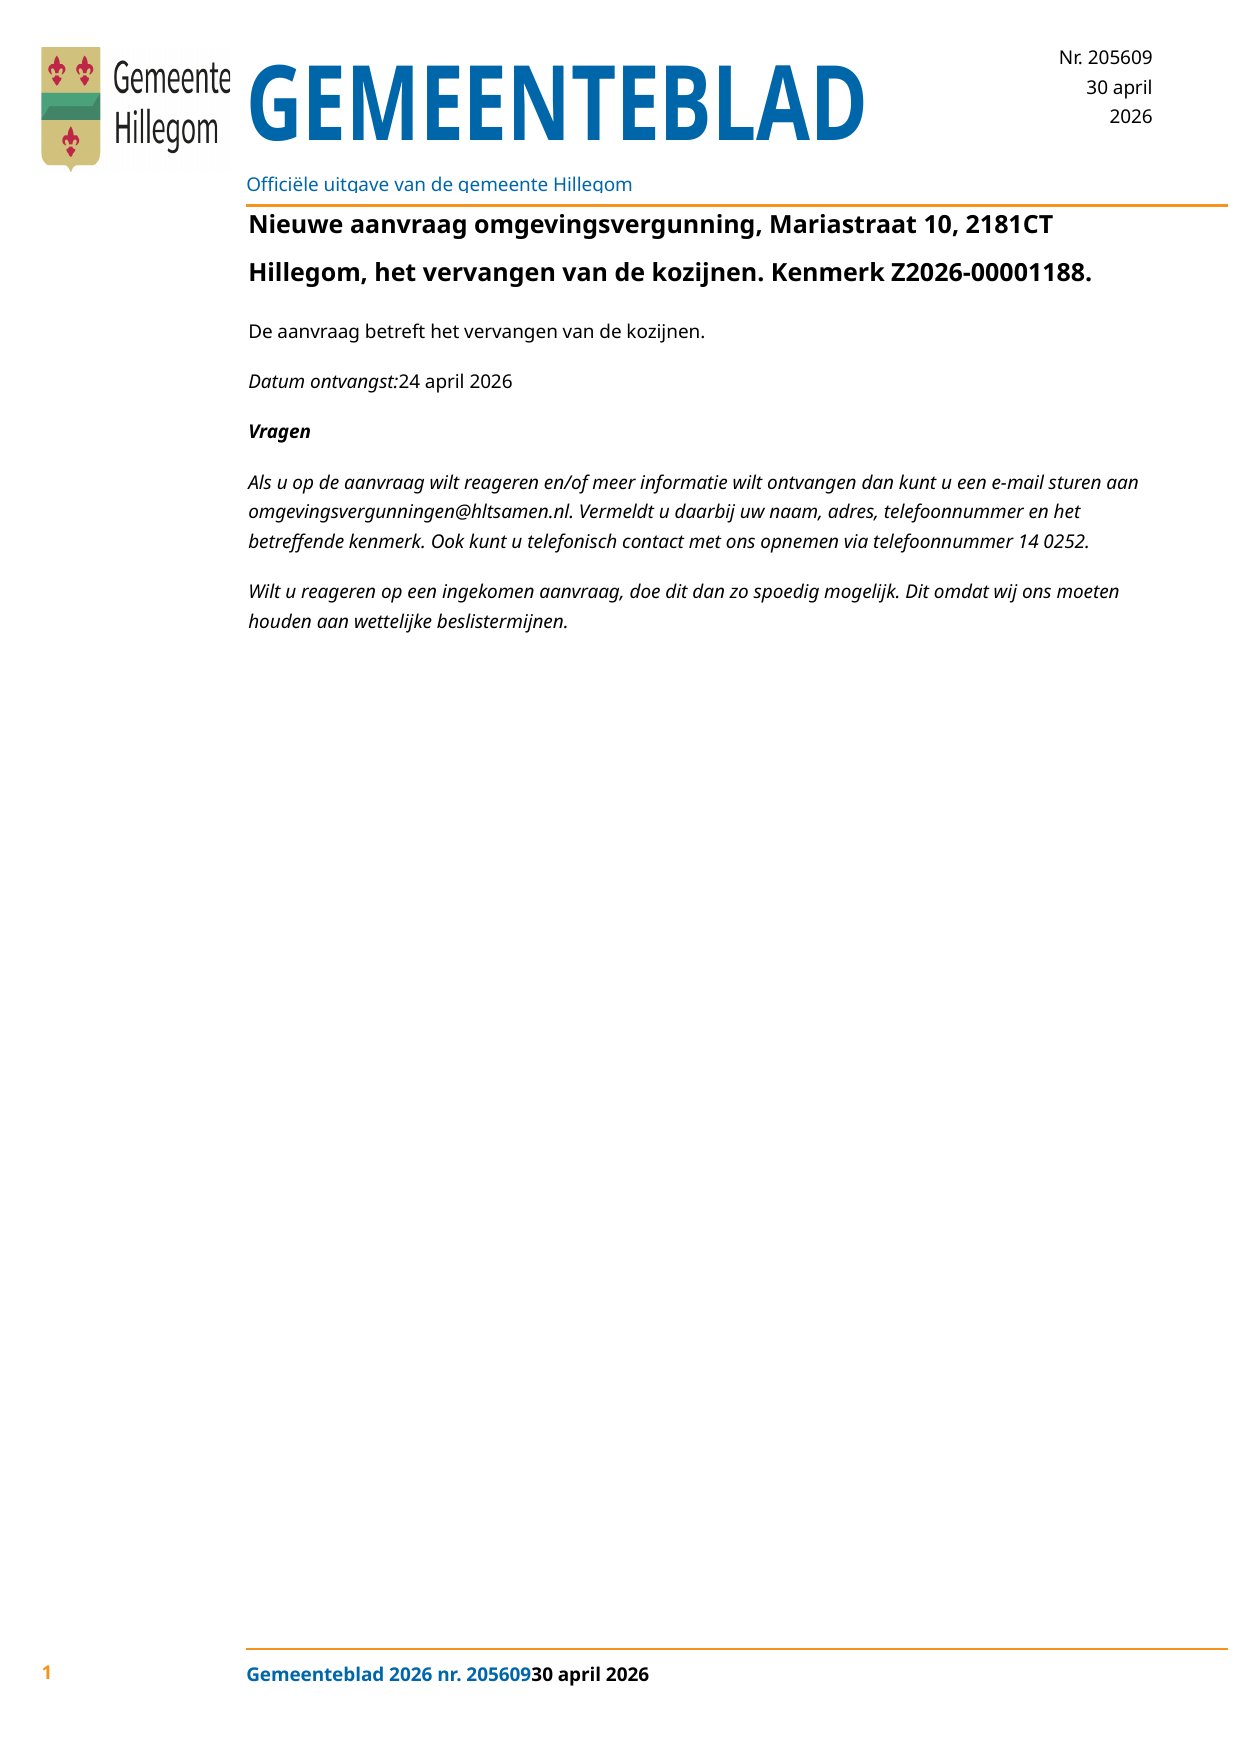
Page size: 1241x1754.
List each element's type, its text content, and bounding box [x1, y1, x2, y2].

text Als u op de aanvraag wilt reageren en/of meer informatie wilt ontvangen dan kunt u een e-mail sturen aan omgevingsvergunningen@hltsamen.nl. Vermeldt u daarbij uw naam, adres, telefoonnummer en het betreffende kenmerk. Ook kunt u telefonisch contact met ons opnemen via telefoonnummer 14 0252. [248, 469, 1152, 554]
text Vragen [248, 419, 1152, 444]
text Datum ontvangst:24 april 2026 [248, 368, 1152, 394]
text De aanvraag betreft het vervangen van de kozijnen. [248, 318, 1152, 344]
picture [41, 47, 231, 172]
text Nieuwe aanvraag omgevingsvergunning, Mariastraat 10, 2181CT Hillegom, het vervangen van de kozijnen. Kenmerk Z2026-00001188. [248, 207, 1152, 288]
text Wilt u reageren op een ingekomen aanvraag, doe dit dan zo spoedig mogelijk. Dit omdat wij ons moeten houden aan wettelijke beslistermijnen. [248, 579, 1152, 634]
